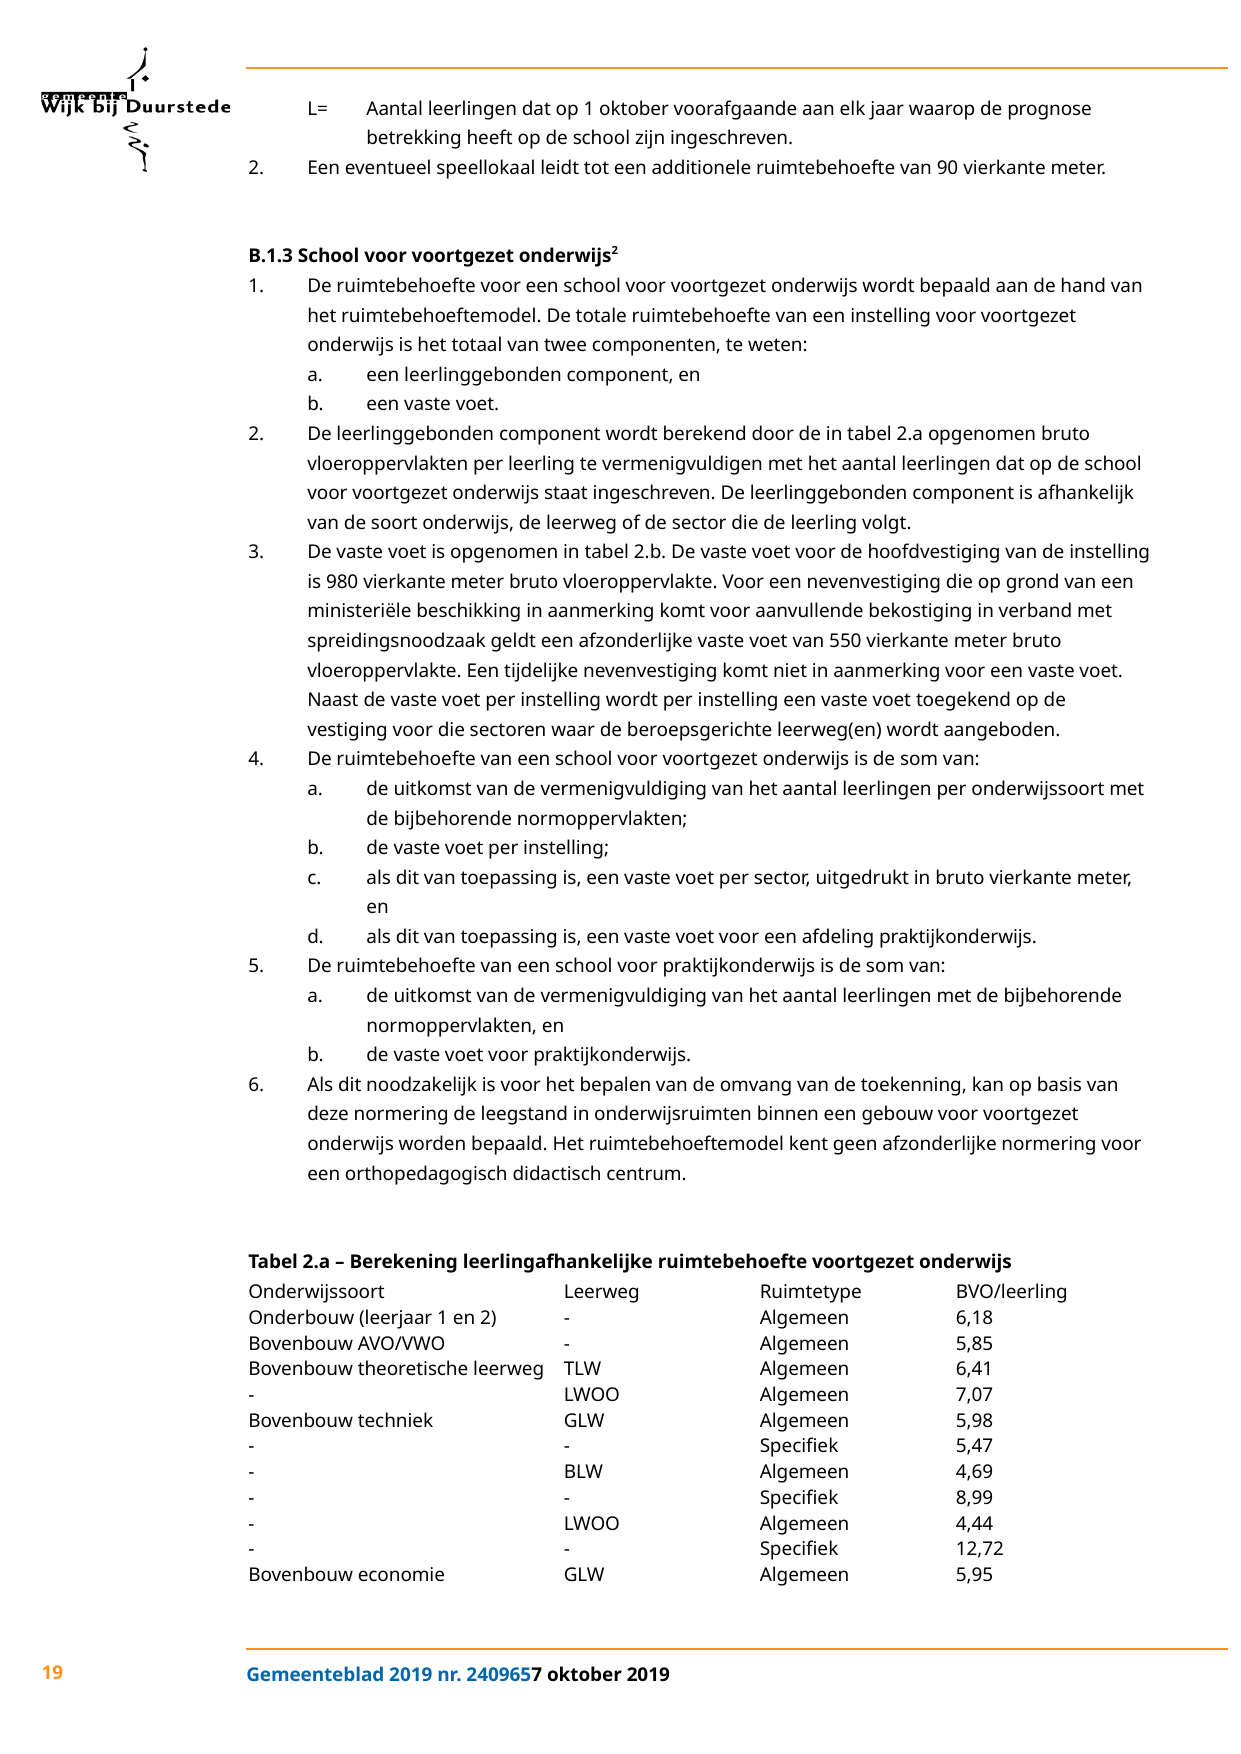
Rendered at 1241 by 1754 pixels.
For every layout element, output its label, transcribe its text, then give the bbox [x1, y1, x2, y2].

table_cell 4,69 [956, 1458, 1152, 1484]
table_cell - [564, 1304, 759, 1330]
table_cell - [248, 1381, 563, 1407]
table_header Ruimtetype [760, 1278, 956, 1304]
table_cell GLW [564, 1561, 759, 1587]
text B.1.3 School voor voortgezet onderwijs2 [248, 243, 1152, 268]
table_cell - [248, 1510, 563, 1536]
table_cell - [248, 1458, 563, 1484]
table_cell Algemeen [760, 1510, 956, 1536]
table_cell 5,98 [956, 1407, 1152, 1433]
table_cell - [248, 1433, 563, 1458]
picture [41, 47, 231, 172]
list als dit van toepassing is, een vaste voet per sector, uitgedrukt in bruto vierkante meter, en [307, 864, 1152, 919]
table_cell Algemeen [760, 1561, 956, 1587]
table_cell 5,95 [956, 1561, 1152, 1587]
table_cell 5,47 [956, 1433, 1152, 1458]
table_cell Bovenbouw economie [248, 1561, 563, 1587]
table_header BVO/leerling [956, 1278, 1152, 1304]
list De leerlinggebonden component wordt berekend door de in tabel 2.a opgenomen bruto vloeroppervlakten per leerling te vermenigvuldigen met het aantal leerlingen dat op de school voor voortgezet onderwijs staat ingeschreven. De leerlinggebonden component is afhankelijk van de soort onderwijs, de leerweg of de sector die de leerling volgt. [248, 420, 1152, 535]
table_cell Algemeen [760, 1330, 956, 1355]
table_header Leerweg [564, 1278, 759, 1304]
list Een eventueel speellokaal leidt tot een additionele ruimtebehoefte van 90 vierkante meter. [248, 154, 1152, 180]
table_cell 4,44 [956, 1510, 1152, 1536]
table_cell Algemeen [760, 1304, 956, 1330]
table_cell LWOO [564, 1381, 759, 1407]
table_cell Specifiek [760, 1484, 956, 1510]
list de uitkomst van de vermenigvuldiging van het aantal leerlingen per onderwijssoort met de bijbehorende normoppervlakten; [307, 775, 1152, 831]
table_cell 6,41 [956, 1355, 1152, 1381]
table_cell Bovenbouw AVO/VWO [248, 1330, 563, 1355]
table_cell - [564, 1330, 759, 1355]
table_cell TLW [564, 1355, 759, 1381]
text Tabel 2.a – Berekening leerlingafhankelijke ruimtebehoefte voortgezet onderwijs [248, 1248, 1152, 1274]
list De ruimtebehoefte voor een school voor voortgezet onderwijs wordt bepaald aan de hand van het ruimtebehoeftemodel. De totale ruimtebehoefte van een instelling voor voortgezet onderwijs is het totaal van twee componenten, te weten: [248, 272, 1152, 357]
table_cell Bovenbouw techniek [248, 1407, 563, 1433]
list Aantal leerlingen dat op 1 oktober voorafgaande aan elk jaar waarop de prognose betrekking heeft op de school zijn ingeschreven. [307, 95, 1152, 150]
list De ruimtebehoefte van een school voor voortgezet onderwijs is de som van: [248, 746, 1152, 771]
table_cell - [248, 1536, 563, 1561]
table_cell Algemeen [760, 1458, 956, 1484]
table_cell LWOO [564, 1510, 759, 1536]
table_cell Specifiek [760, 1536, 956, 1561]
list De vaste voet is opgenomen in tabel 2.b. De vaste voet voor de hoofdvestiging van de instelling is 980 vierkante meter bruto vloeroppervlakte. Voor een nevenvestiging die op grond van een ministeriële beschikking in aanmerking komt voor aanvullende bekostiging in verband met spreidingsnoodzaak geldt een afzonderlijke vaste voet van 550 vierkante meter bruto vloeroppervlakte. Een tijdelijke nevenvestiging komt niet in aanmerking voor een vaste voet. Naast de vaste voet per instelling wordt per instelling een vaste voet toegekend op de vestiging voor die sectoren waar de beroepsgerichte leerweg(en) wordt aangeboden. [248, 538, 1152, 742]
table_cell - [564, 1433, 759, 1458]
table_cell - [564, 1536, 759, 1561]
table_cell Algemeen [760, 1381, 956, 1407]
list de uitkomst van de vermenigvuldiging van het aantal leerlingen met de bijbehorende normoppervlakten, en [307, 982, 1152, 1038]
list als dit van toepassing is, een vaste voet voor een afdeling praktijkonderwijs. [307, 923, 1152, 949]
table_cell Algemeen [760, 1407, 956, 1433]
table_cell Specifiek [760, 1433, 956, 1458]
table_cell BLW [564, 1458, 759, 1484]
table_cell GLW [564, 1407, 759, 1433]
table_cell Bovenbouw theoretische leerweg [248, 1355, 563, 1381]
list de vaste voet voor praktijkonderwijs. [307, 1041, 1152, 1067]
list een vaste voet. [307, 391, 1152, 416]
table_cell 8,99 [956, 1484, 1152, 1510]
table_cell 12,72 [956, 1536, 1152, 1561]
list Als dit noodzakelijk is voor het bepalen van de omvang van de toekenning, kan op basis van deze normering de leegstand in onderwijsruimten binnen een gebouw voor voortgezet onderwijs worden bepaald. Het ruimtebehoeftemodel kent geen afzonderlijke normering voor een orthopedagogisch didactisch centrum. [248, 1071, 1152, 1186]
table_cell - [248, 1484, 563, 1510]
table_cell 5,85 [956, 1330, 1152, 1355]
table_cell 6,18 [956, 1304, 1152, 1330]
list De ruimtebehoefte van een school voor praktijkonderwijs is de som van: [248, 953, 1152, 978]
table_cell - [564, 1484, 759, 1510]
list de vaste voet per instelling; [307, 834, 1152, 860]
table_header Onderwijssoort [248, 1278, 563, 1304]
table_cell 7,07 [956, 1381, 1152, 1407]
table_cell Algemeen [760, 1355, 956, 1381]
list een leerlinggebonden component, en [307, 361, 1152, 387]
table_cell Onderbouw (leerjaar 1 en 2) [248, 1304, 563, 1330]
